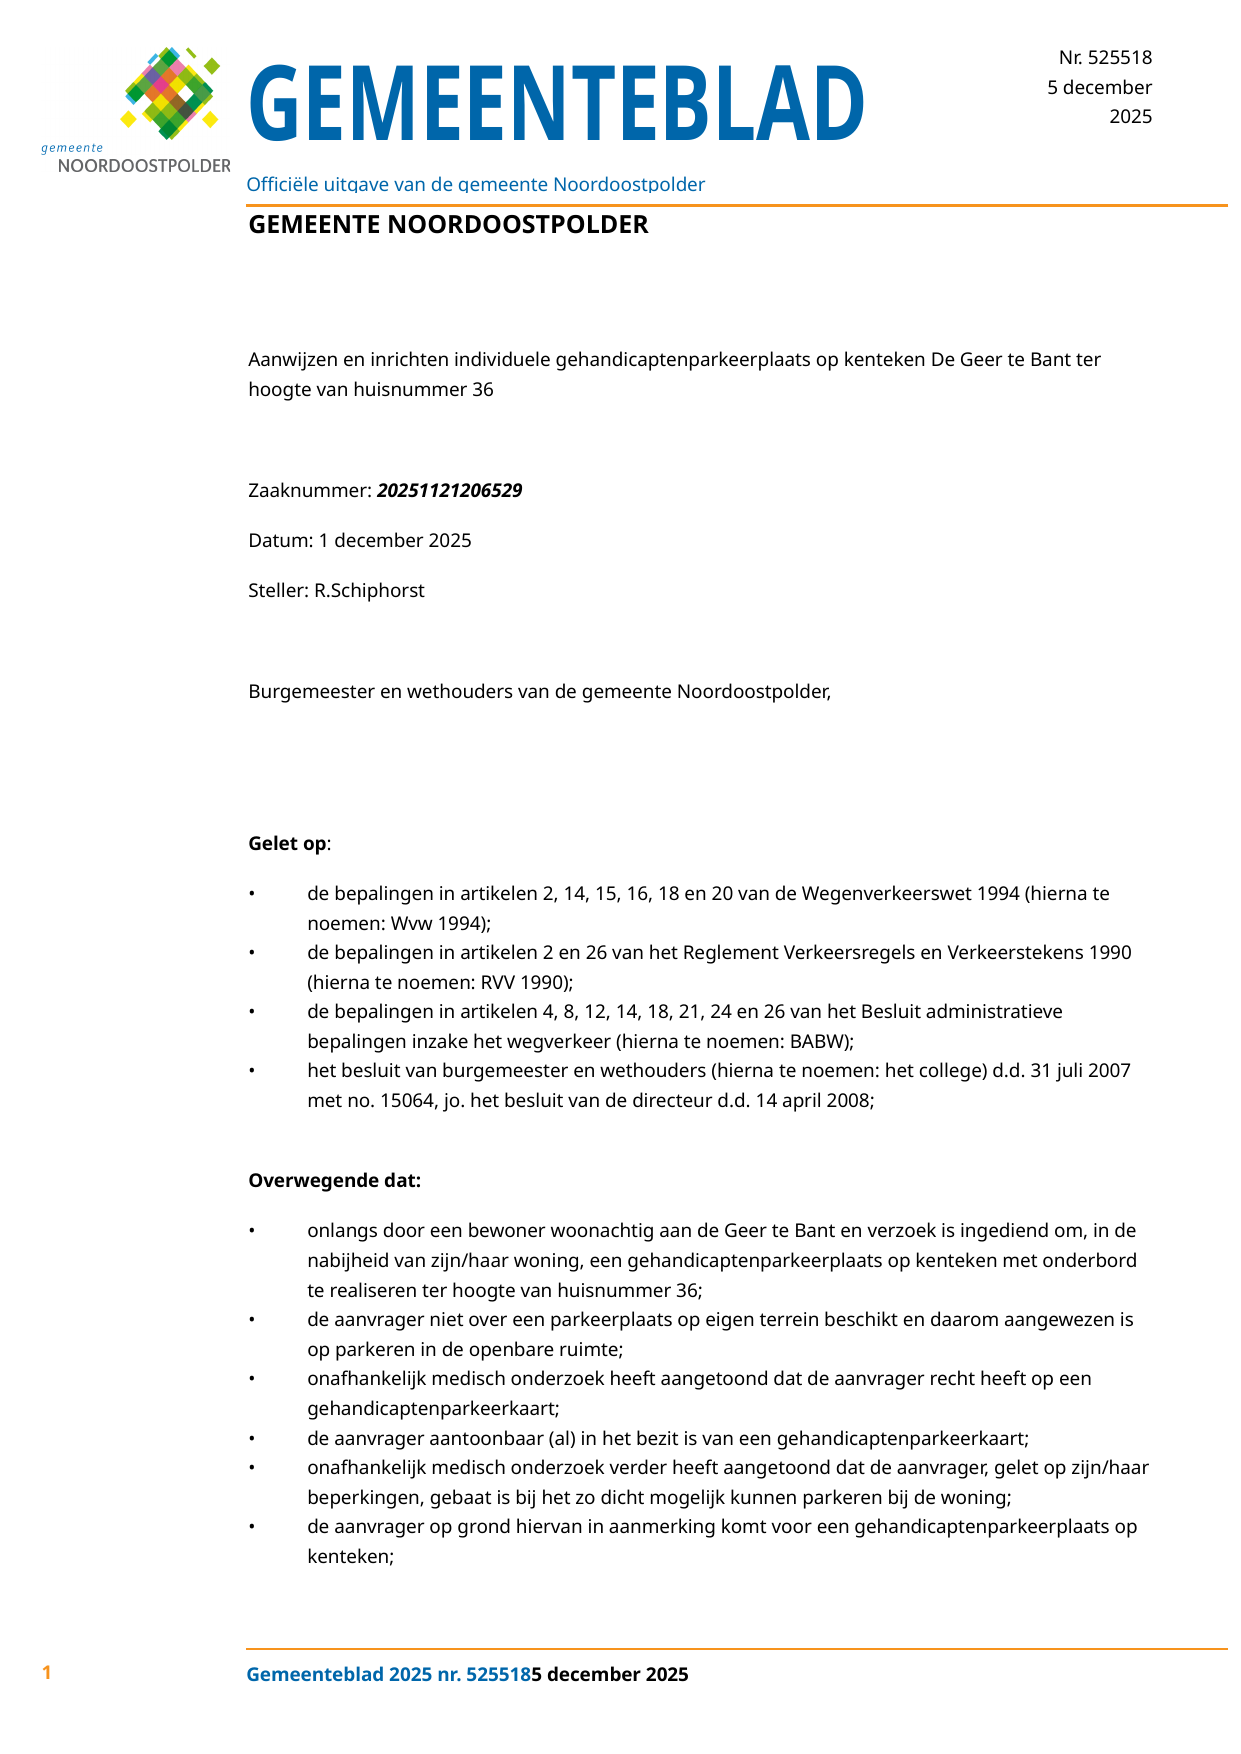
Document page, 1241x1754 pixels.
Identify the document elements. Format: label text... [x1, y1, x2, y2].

list de bepalingen in artikelen 4, 8, 12, 14, 18, 21, 24 en 26 van het Besluit administratieve bepalingen inzake het wegverkeer (hierna te noemen: BABW); [248, 998, 1152, 1054]
list de aanvrager niet over een parkeerplaats op eigen terrein beschikt en daarom aangewezen is op parkeren in de openbare ruimte; [248, 1306, 1152, 1362]
list onafhankelijk medisch onderzoek verder heeft aangetoond dat de aanvrager, gelet op zijn/haar beperkingen, gebaat is bij het zo dicht mogelijk kunnen parkeren bij de woning; [248, 1454, 1152, 1510]
list het besluit van burgemeester en wethouders (hierna te noemen: het college) d.d. 31 juli 2007 met no. 15064, jo. het besluit van de directeur d.d. 14 april 2008; [248, 1058, 1152, 1113]
list de bepalingen in artikelen 2, 14, 15, 16, 18 en 20 van de Wegenverkeerswet 1994 (hierna te noemen: Wvw 1994); [248, 880, 1152, 936]
list de bepalingen in artikelen 2 en 26 van het Reglement Verkeersregels en Verkeerstekens 1990 (hierna te noemen: RVV 1990); [248, 939, 1152, 995]
text GEMEENTE NOORDOOSTPOLDER [248, 207, 1152, 241]
text Gelet op: [248, 830, 1152, 856]
list de aanvrager op grond hiervan in aanmerking komt voor een gehandicaptenparkeerplaats op kenteken; [248, 1513, 1152, 1569]
text Aanwijzen en inrichten individuele gehandicaptenparkeerplaats op kenteken De Geer te Bant ter hoogte van huisnummer 36 [248, 346, 1152, 402]
text Datum: 1 december 2025 [248, 527, 1152, 553]
list onlangs door een bewoner woonachtig aan de Geer te Bant en verzoek is ingediend om, in de nabijheid van zijn/haar woning, een gehandicaptenparkeerplaats op kenteken met onderbord te realiseren ter hoogte van huisnummer 36; [248, 1218, 1152, 1303]
text Burgemeester en wethouders van de gemeente Noordoostpolder, [248, 678, 1152, 704]
text Zaaknummer: 20251121206529 [248, 477, 1152, 503]
text Steller: R.Schiphorst [248, 578, 1152, 603]
text Overwegende dat: [248, 1167, 1152, 1193]
picture [41, 47, 231, 172]
list onafhankelijk medisch onderzoek heeft aangetoond dat de aanvrager recht heeft op een gehandicaptenparkeerkaart; [248, 1366, 1152, 1421]
list de aanvrager aantoonbaar (al) in het bezit is van een gehandicaptenparkeerkaart; [248, 1425, 1152, 1451]
